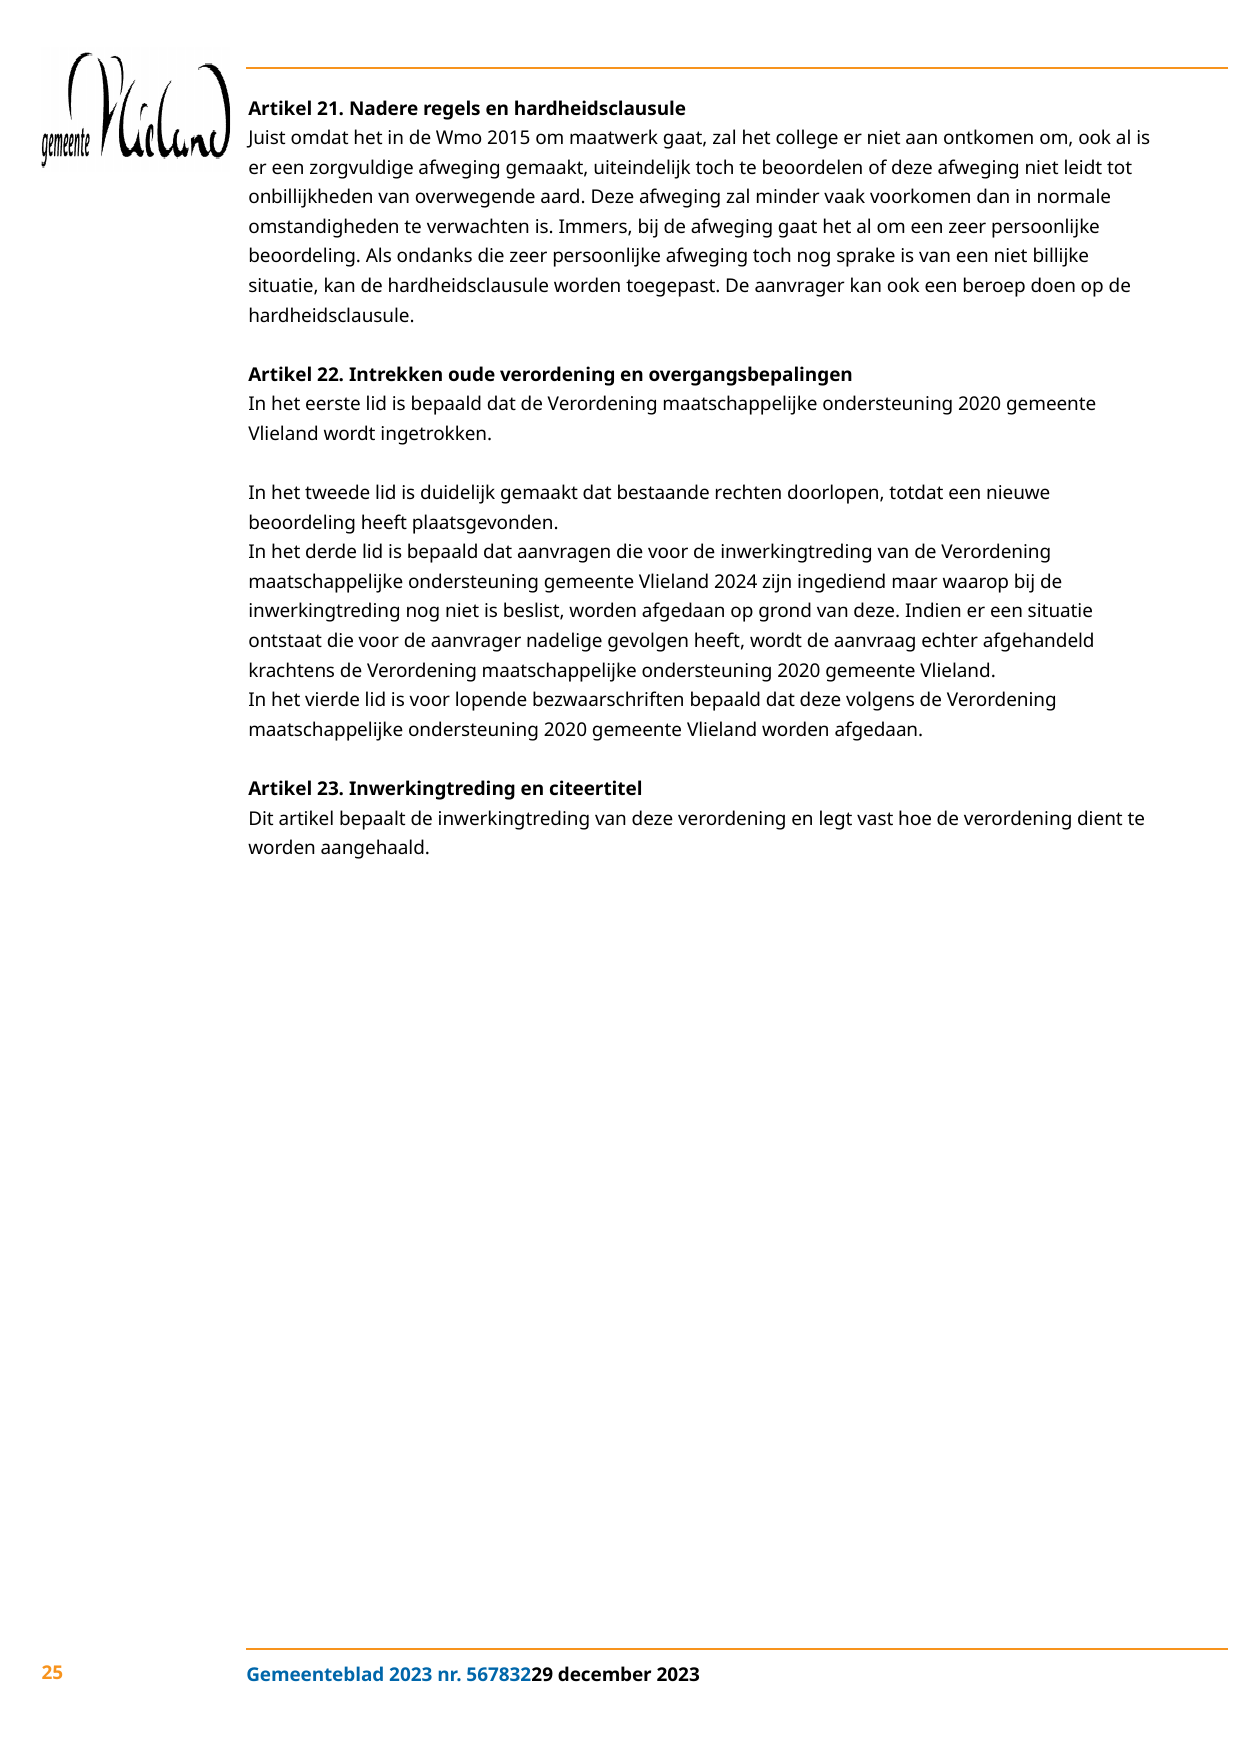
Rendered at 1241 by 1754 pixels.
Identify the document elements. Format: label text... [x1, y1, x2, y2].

text In het derde lid is bepaald dat aanvragen die voor de inwerkingtreding van de Verordening maatschappelijke ondersteuning gemeente Vlieland 2024 zijn ingediend maar waarop bij de inwerkingtreding nog niet is beslist, worden afgedaan op grond van deze. Indien er een situatie ontstaat die voor de aanvrager nadelige gevolgen heeft, wordt de aanvraag echter afgehandeld krachtens de Verordening maatschappelijke ondersteuning 2020 gemeente Vlieland. [248, 538, 1152, 683]
text Artikel 22. Intrekken oude verordening en overgangsbepalingen [248, 361, 1152, 387]
text In het tweede lid is duidelijk gemaakt dat bestaande rechten doorlopen, totdat een nieuwe beoordeling heeft plaatsgevonden. [248, 479, 1152, 535]
text Dit artikel bepaalt de inwerkingtreding van deze verordening en legt vast hoe de verordening dient te worden aangehaald. [248, 805, 1152, 860]
picture [41, 47, 231, 172]
text Artikel 21. Nadere regels en hardheidsclausule [248, 95, 1152, 121]
text In het eerste lid is bepaald dat de Verordening maatschappelijke ondersteuning 2020 gemeente Vlieland wordt ingetrokken. [248, 391, 1152, 446]
text Artikel 23. Inwerkingtreding en citeertitel [248, 775, 1152, 801]
text Juist omdat het in de Wmo 2015 om maatwerk gaat, zal het college er niet aan ontkomen om, ook al is er een zorgvuldige afweging gemaakt, uiteindelijk toch te beoordelen of deze afweging niet leidt tot onbillijkheden van overwegende aard. Deze afweging zal minder vaak voorkomen dan in normale omstandigheden te verwachten is. Immers, bij de afweging gaat het al om een zeer persoonlijke beoordeling. Als ondanks die zeer persoonlijke afweging toch nog sprake is van een niet billijke situatie, kan de hardheidsclausule worden toegepast. De aanvrager kan ook een beroep doen op de hardheidsclausule. [248, 124, 1152, 328]
text In het vierde lid is voor lopende bezwaarschriften bepaald dat deze volgens de Verordening maatschappelijke ondersteuning 2020 gemeente Vlieland worden afgedaan. [248, 686, 1152, 742]
